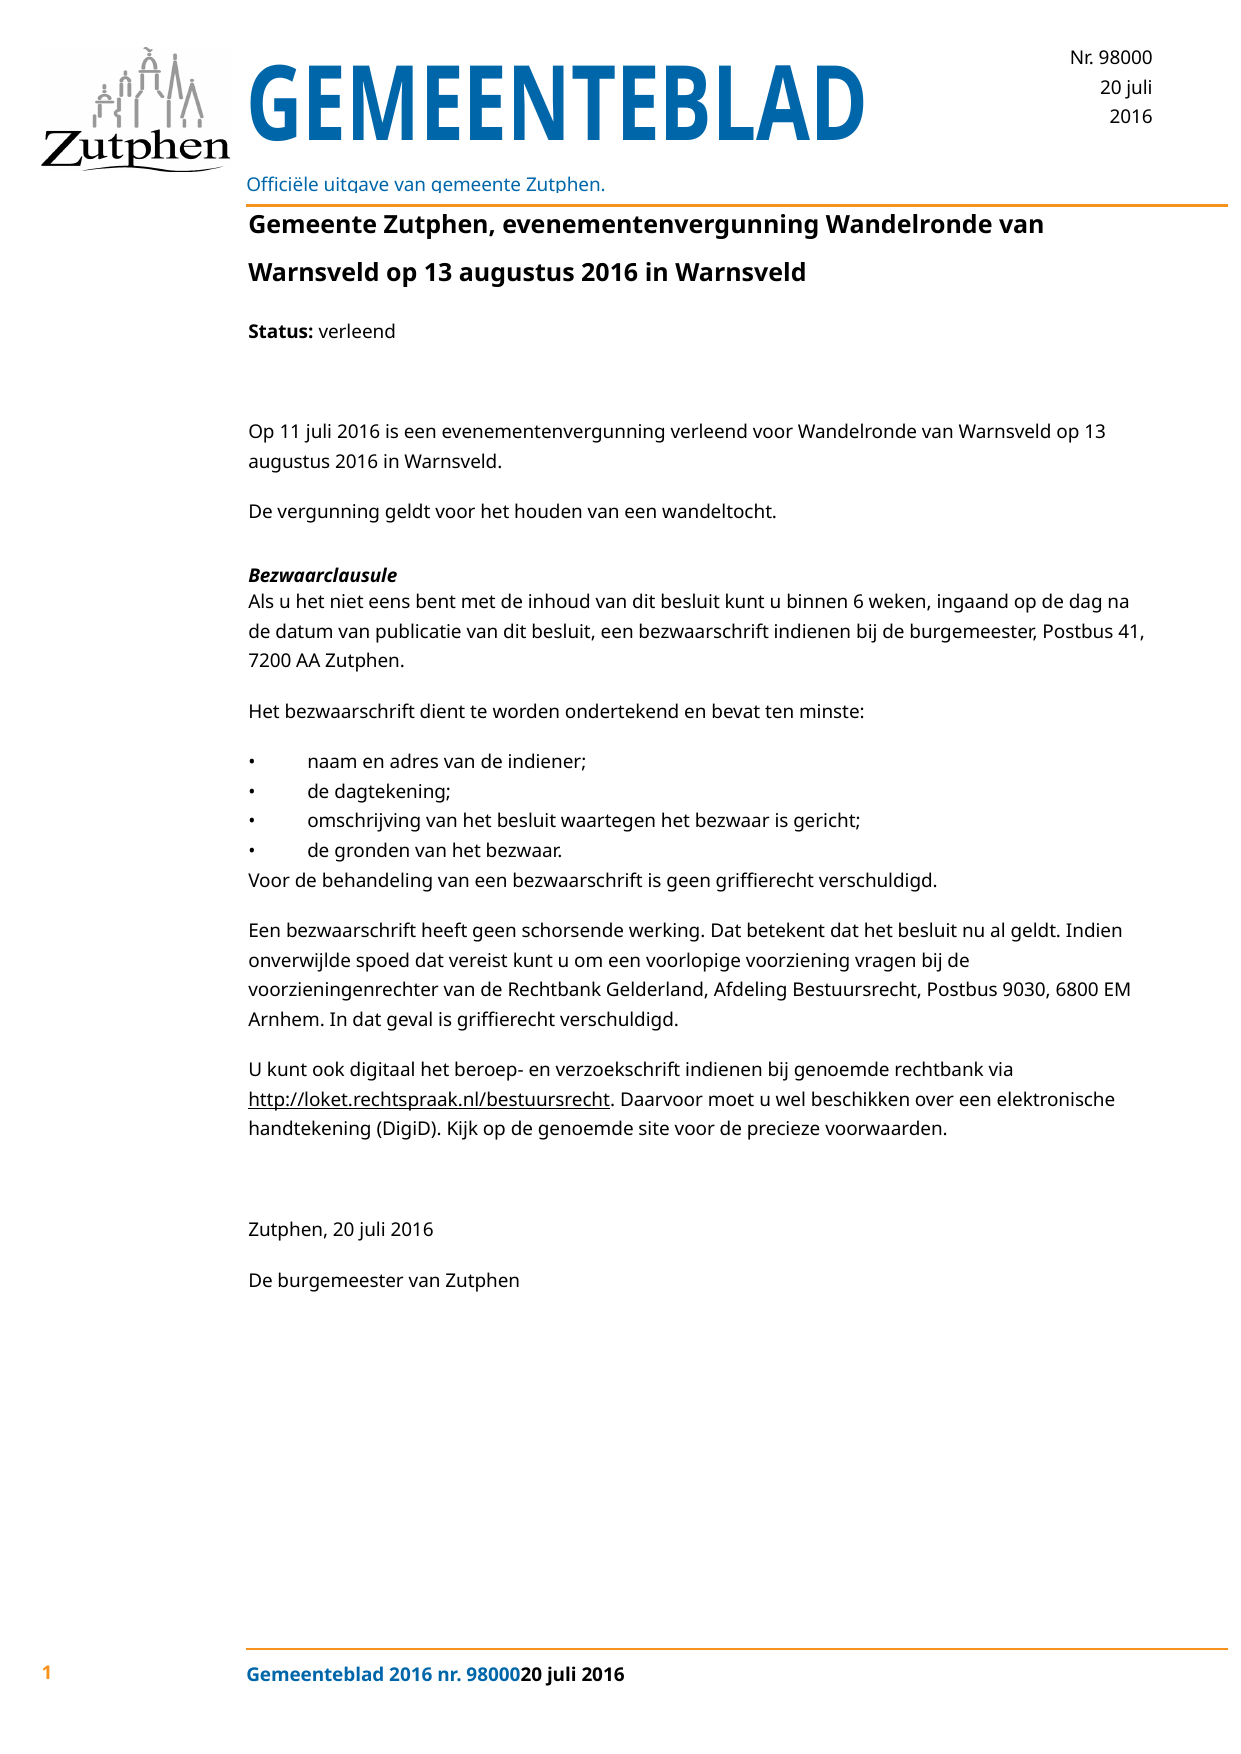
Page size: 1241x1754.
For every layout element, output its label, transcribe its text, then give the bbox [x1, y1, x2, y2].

text De burgemeester van Zutphen [248, 1267, 1152, 1292]
text Gemeente Zutphen, evenementenvergunning Wandelronde van Warnsveld op 13 augustus 2016 in Warnsveld [248, 207, 1152, 288]
list de gronden van het bezwaar. [248, 837, 1152, 863]
text De vergunning geldt voor het houden van een wandeltocht. [248, 499, 1152, 524]
text Een bezwaarschrift heeft geen schorsende werking. Dat betekent dat het besluit nu al geldt. Indien onverwijlde spoed dat vereist kunt u om een voorlopige voorziening vragen bij de voorzieningenrechter van de Rechtbank Gelderland, Afdeling Bestuursrecht, Postbus 9030, 6800 EM Arnhem. In dat geval is griffierecht verschuldigd. [248, 917, 1152, 1032]
text Zutphen, 20 juli 2016 [248, 1216, 1152, 1242]
text Bezwaarclausule [248, 563, 1152, 588]
list naam en adres van de indiener; [248, 748, 1152, 774]
text Het bezwaarschrift dient te worden ondertekend en bevat ten minste: [248, 698, 1152, 724]
text Voor de behandeling van een bezwaarschrift is geen griffierecht verschuldigd. [248, 867, 1152, 892]
picture [41, 47, 231, 172]
text U kunt ook digitaal het beroep- en verzoekschrift indienen bij genoemde rechtbank via http://loket.rechtspraak.nl/bestuursrecht. Daarvoor moet u wel beschikken over een elektronische handtekening (DigiD). Kijk op de genoemde site voor de precieze voorwaarden. [248, 1056, 1152, 1141]
text Op 11 juli 2016 is een evenementenvergunning verleend voor Wandelronde van Warnsveld op 13 augustus 2016 in Warnsveld. [248, 419, 1152, 474]
text Status: verleend [248, 318, 1152, 344]
list de dagtekening; [248, 778, 1152, 804]
list omschrijving van het besluit waartegen het bezwaar is gericht; [248, 808, 1152, 833]
text Als u het niet eens bent met de inhoud van dit besluit kunt u binnen 6 weken, ingaand op de dag na de datum van publicatie van dit besluit, een bezwaarschrift indienen bij de burgemeester, Postbus 41, 7200 AA Zutphen. [248, 588, 1152, 673]
